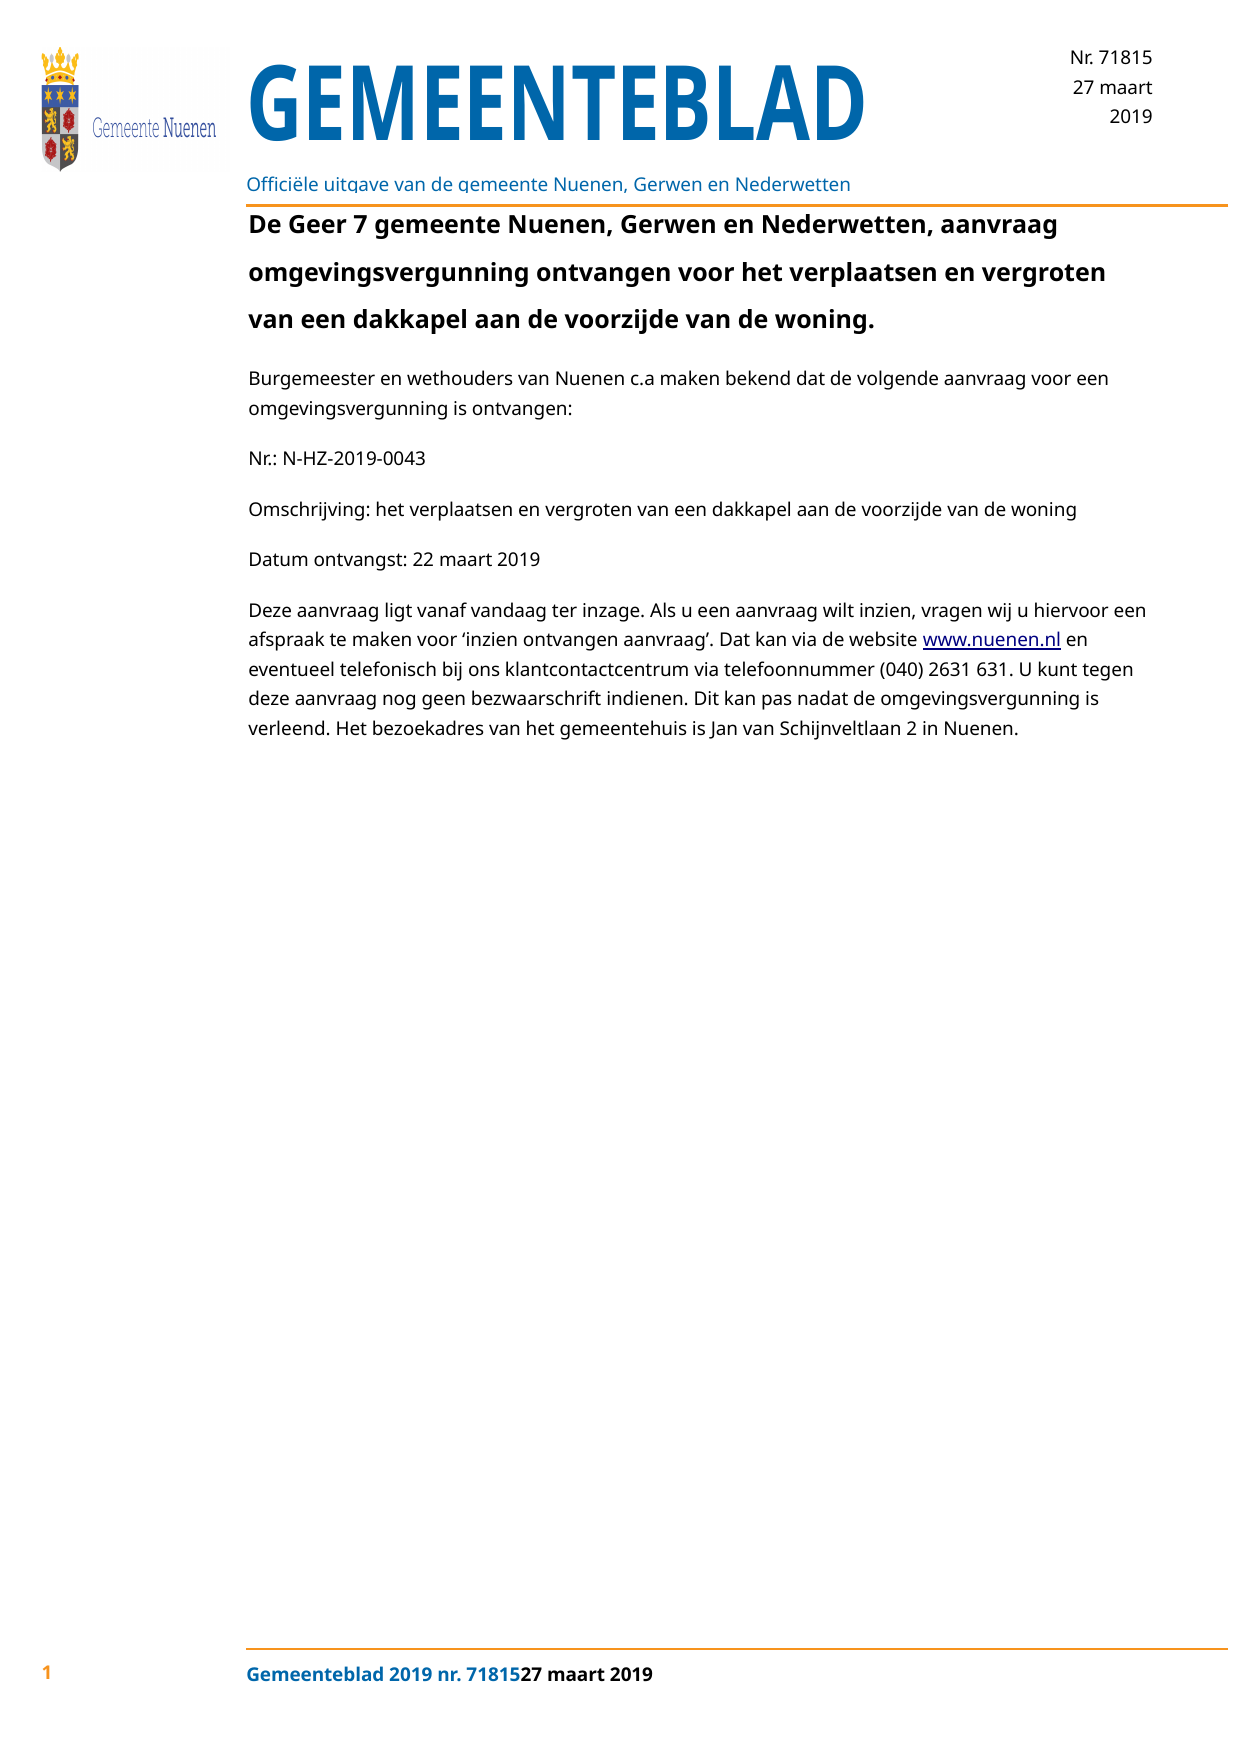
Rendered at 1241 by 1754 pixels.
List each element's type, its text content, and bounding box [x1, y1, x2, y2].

text Datum ontvangst: 22 maart 2019 [248, 546, 1152, 572]
text Omschrijving: het verplaatsen en vergroten van een dakkapel aan de voorzijde van de woning [248, 496, 1152, 522]
text Deze aanvraag ligt vanaf vandaag ter inzage. Als u een aanvraag wilt inzien, vragen wij u hiervoor een afspraak te maken voor ‘inzien ontvangen aanvraag’. Dat kan via de website www.nuenen.nl en eventueel telefonisch bij ons klantcontactcentrum via telefoonnummer (040) 2631 631. U kunt tegen deze aanvraag nog geen bezwaarschrift indienen. Dit kan pas nadat de omgevingsvergunning is verleend. Het bezoekadres van het gemeentehuis is Jan van Schijnveltlaan 2 in Nuenen. [248, 597, 1152, 741]
picture [41, 47, 231, 172]
text Nr.: N-HZ-2019-0043 [248, 446, 1152, 471]
text Burgemeester en wethouders van Nuenen c.a maken bekend dat de volgende aanvraag voor een omgevingsvergunning is ontvangen: [248, 366, 1152, 421]
text De Geer 7 gemeente Nuenen, Gerwen en Nederwetten, aanvraag omgevingsvergunning ontvangen voor het verplaatsen en vergroten van een dakkapel aan de voorzijde van de woning. [248, 207, 1152, 336]
